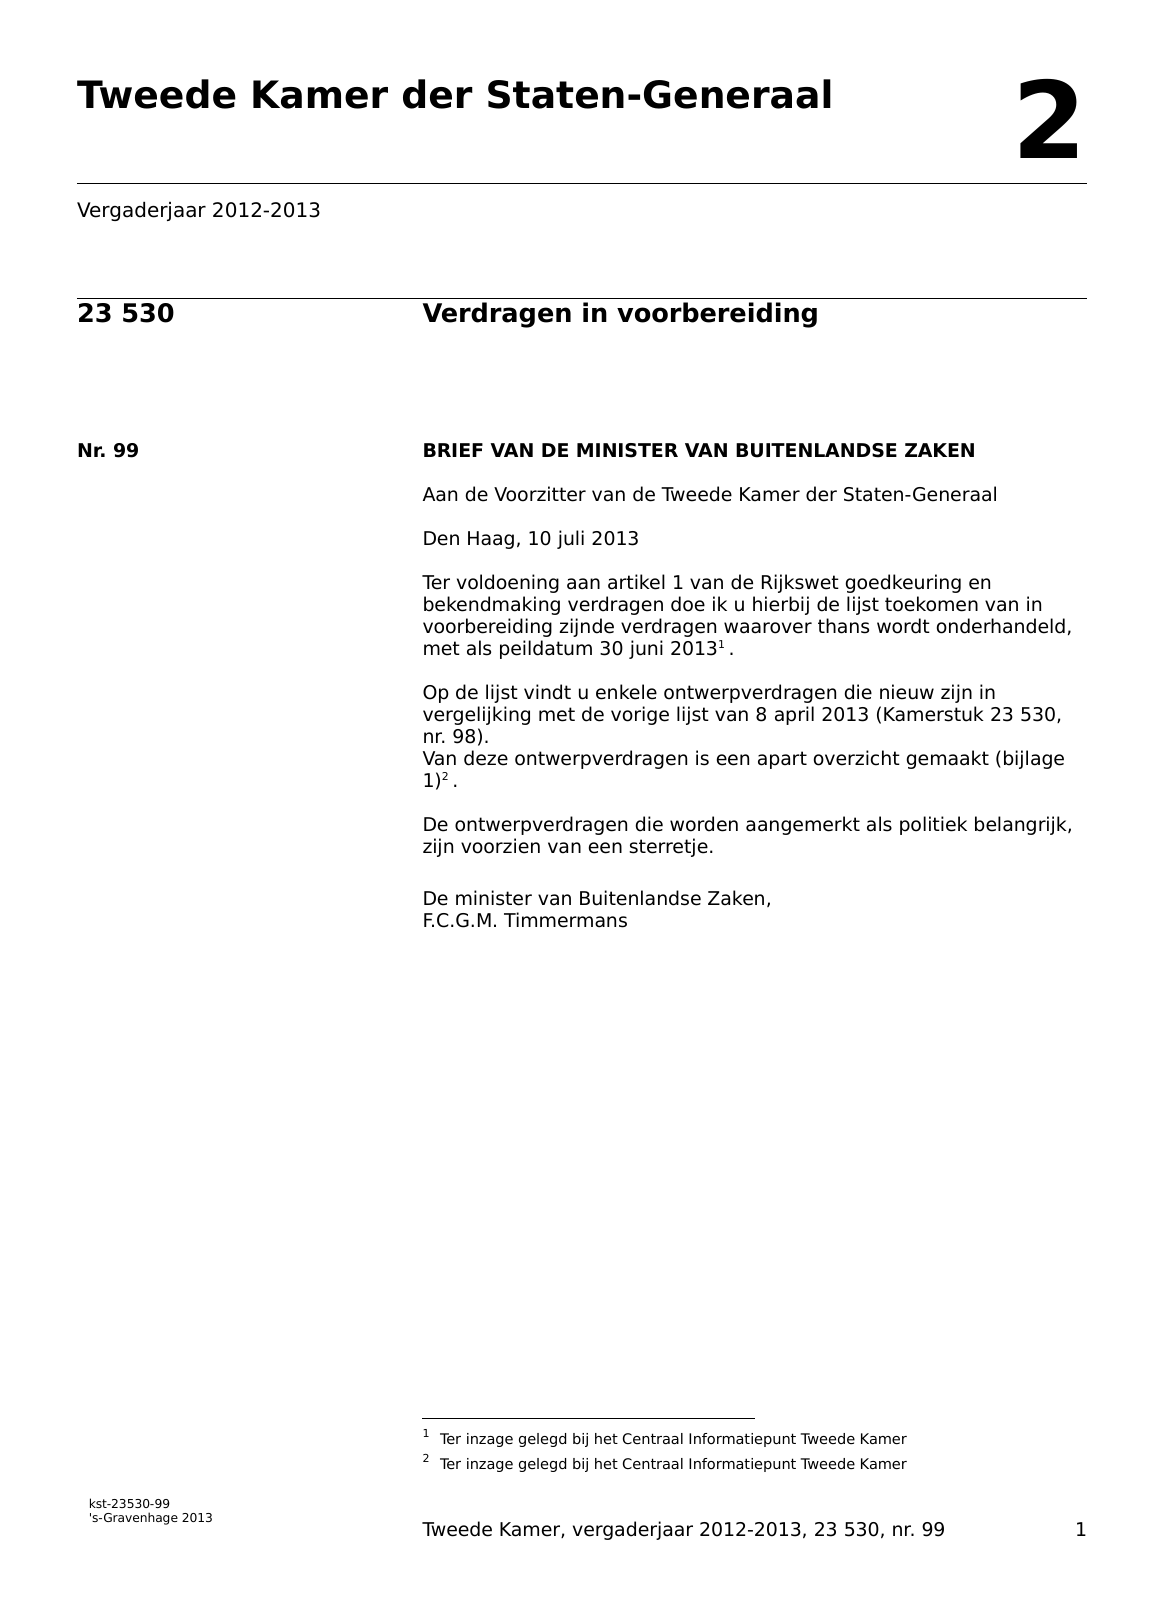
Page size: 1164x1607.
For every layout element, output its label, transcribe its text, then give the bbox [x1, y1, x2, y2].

text Aan de Voorzitter van de Tweede Kamer der Staten-Generaal [422, 484, 1087, 506]
text De minister van Buitenlandse Zaken, F.C.G.M. Timmermans [422, 888, 1087, 932]
table_header Tweede Kamer der Staten-Generaal [77, 59, 886, 183]
subtitle 23 530 Verdragen in voorbereiding [77, 299, 1087, 329]
text Van deze ontwerpverdragen is een apart overzicht gemaakt (bijlage 1). [422, 748, 1087, 792]
text kst-23530-99 [88, 1497, 323, 1511]
text Den Haag, 10 juli 2013 [422, 528, 1087, 550]
subtitle Nr. 99 BRIEF VAN DE MINISTER VAN BUITENLANDSE ZAKEN [77, 440, 1087, 462]
text Op de lijst vindt u enkele ontwerpverdragen die nieuw zijn in vergelijking met de vorige lijst van 8 april 2013 (Kamerstuk 23 530, nr. 98). [422, 682, 1087, 748]
text Ter inzage gelegd bij het Centraal Informatiepunt Tweede Kamer [422, 1427, 1087, 1449]
table_header 2 [886, 59, 1087, 183]
text Ter voldoening aan artikel 1 van de Rijkswet goedkeuring en bekendmaking verdragen doe ik u hierbij de lijst toekomen van in voorbereiding zijnde verdragen waarover thans wordt onderhandeld, met als peildatum 30 juni 2013. [422, 572, 1087, 660]
text 's-Gravenhage 2013 [88, 1511, 323, 1525]
table_cell Vergaderjaar 2012-2013 [77, 184, 1087, 298]
text Ter inzage gelegd bij het Centraal Informatiepunt Tweede Kamer [422, 1452, 1087, 1474]
text De ontwerpverdragen die worden aangemerkt als politiek belangrijk, zijn voorzien van een sterretje. [422, 814, 1087, 858]
